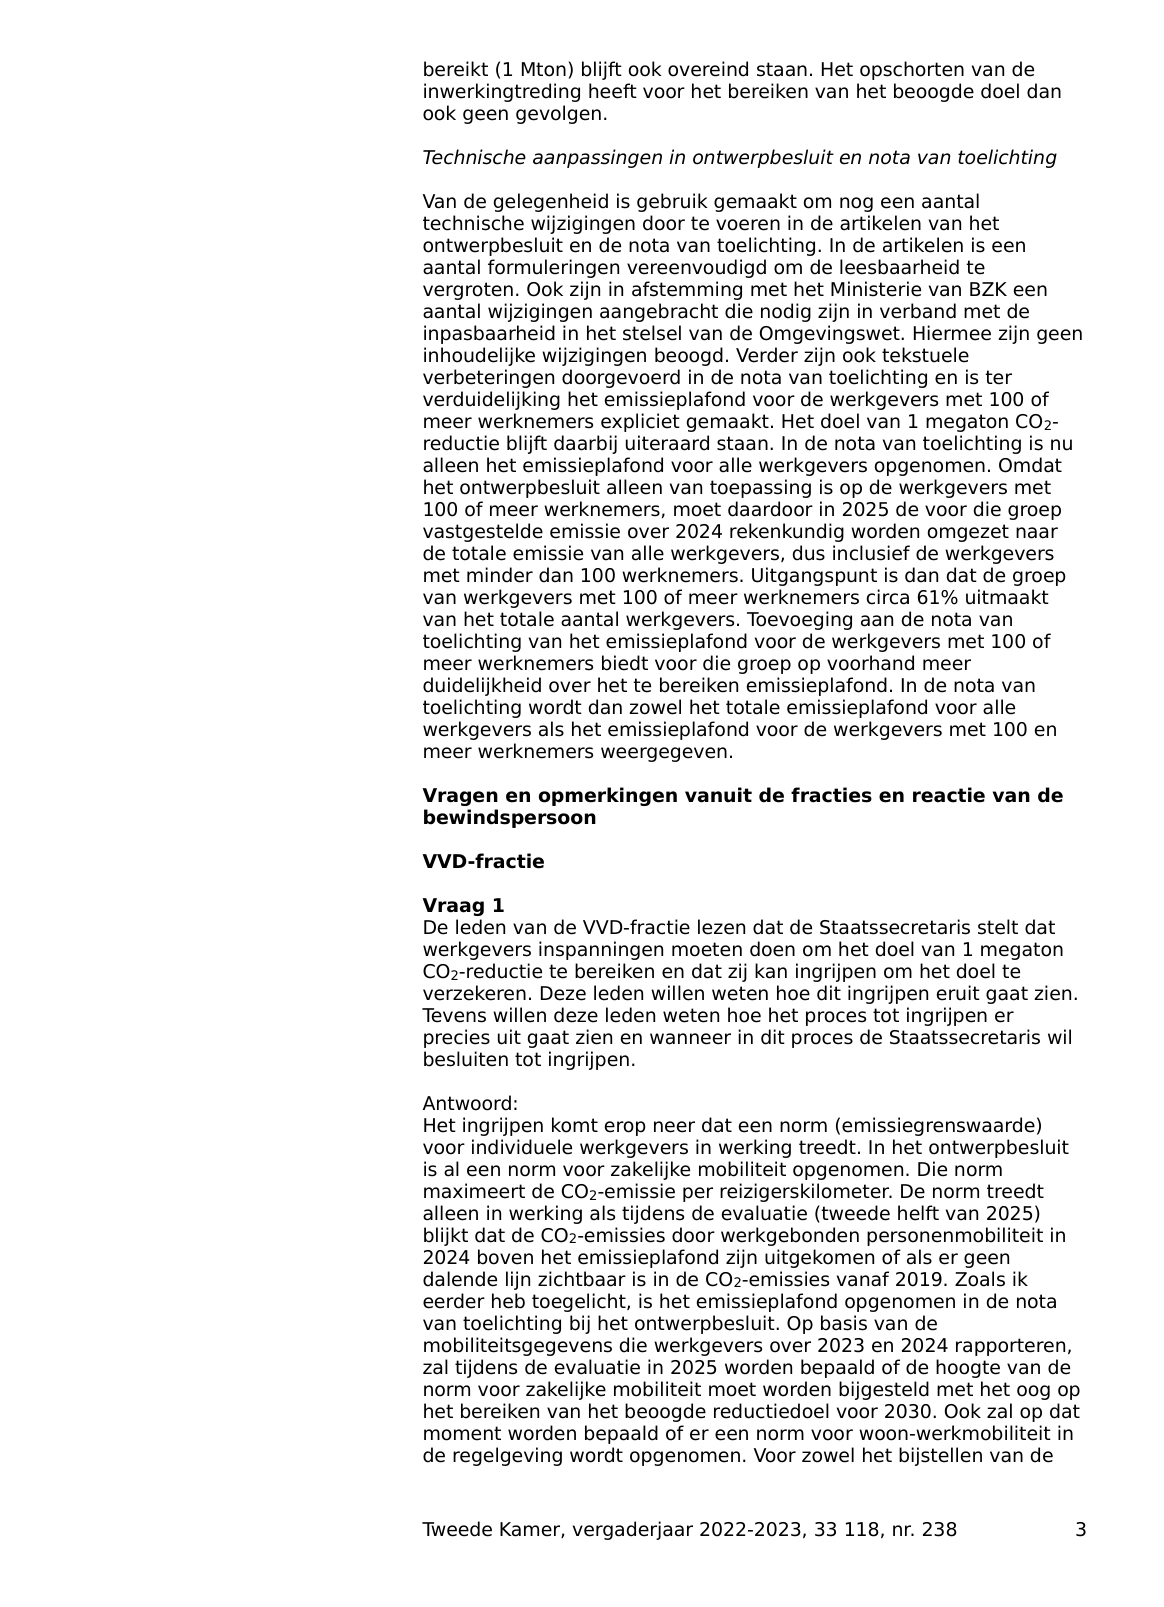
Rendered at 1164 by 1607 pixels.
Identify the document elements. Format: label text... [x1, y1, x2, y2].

text Van de gelegenheid is gebruik gemaakt om nog een aantal technische wijzigingen door te voeren in de artikelen van het ontwerpbesluit en de nota van toelichting. In de artikelen is een aantal formuleringen vereenvoudigd om de leesbaarheid te vergroten. Ook zijn in afstemming met het Ministerie van BZK een aantal wijzigingen aangebracht die nodig zijn in verband met de inpasbaarheid in het stelsel van de Omgevingswet. Hiermee zijn geen inhoudelijke wijzigingen beoogd. Verder zijn ook tekstuele verbeteringen doorgevoerd in de nota van toelichting en is ter verduidelijking het emissieplafond voor de werkgevers met 100 of meer werknemers expliciet gemaakt. Het doel van 1 megaton CO2-reductie blijft daarbij uiteraard staan. In de nota van toelichting is nu alleen het emissieplafond voor alle werkgevers opgenomen. Omdat het ontwerpbesluit alleen van toepassing is op de werkgevers met 100 of meer werknemers, moet daardoor in 2025 de voor die groep vastgestelde emissie over 2024 rekenkundig worden omgezet naar de totale emissie van alle werkgevers, dus inclusief de werkgevers met minder dan 100 werknemers. Uitgangspunt is dan dat de groep van werkgevers met 100 of meer werknemers circa 61% uitmaakt van het totale aantal werkgevers. Toevoeging aan de nota van toelichting van het emissieplafond voor de werkgevers met 100 of meer werknemers biedt voor die groep op voorhand meer duidelijkheid over het te bereiken emissieplafond. In de nota van toelichting wordt dan zowel het totale emissieplafond voor alle werkgevers als het emissieplafond voor de werkgevers met 100 en meer werknemers weergegeven. [422, 191, 1087, 763]
text De leden van de VVD-fractie lezen dat de Staatssecretaris stelt dat werkgevers inspanningen moeten doen om het doel van 1 megaton CO2-reductie te bereiken en dat zij kan ingrijpen om het doel te verzekeren. Deze leden willen weten hoe dit ingrijpen eruit gaat zien. Tevens willen deze leden weten hoe het proces tot ingrijpen er precies uit gaat zien en wanneer in dit proces de Staatssecretaris wil besluiten tot ingrijpen. [422, 917, 1087, 1071]
subtitle Technische aanpassingen in ontwerpbesluit en nota van toelichting [422, 147, 1087, 169]
text bereikt (1 Mton) blijft ook overeind staan. Het opschorten van de inwerkingtreding heeft voor het bereiken van het beoogde doel dan ook geen gevolgen. [422, 59, 1087, 125]
subtitle VVD-fractie [422, 851, 1087, 873]
text Het ingrijpen komt erop neer dat een norm (emissiegrenswaarde) voor individuele werkgevers in werking treedt. In het ontwerpbesluit is al een norm voor zakelijke mobiliteit opgenomen. Die norm maximeert de CO2-emissie per reizigerskilometer. De norm treedt alleen in werking als tijdens de evaluatie (tweede helft van 2025) blijkt dat de CO2-emissies door werkgebonden personenmobiliteit in 2024 boven het emissieplafond zijn uitgekomen of als er geen dalende lijn zichtbaar is in de CO2-emissies vanaf 2019. Zoals ik eerder heb toegelicht, is het emissieplafond opgenomen in de nota van toelichting bij het ontwerpbesluit. Op basis van de mobiliteitsgegevens die werkgevers over 2023 en 2024 rapporteren, zal tijdens de evaluatie in 2025 worden bepaald of de hoogte van de norm voor zakelijke mobiliteit moet worden bijgesteld met het oog op het bereiken van het beoogde reductiedoel voor 2030. Ook zal op dat moment worden bepaald of er een norm voor woon-werkmobiliteit in de regelgeving wordt opgenomen. Voor zowel het bijstellen van de [422, 1115, 1087, 1467]
text Antwoord: [422, 1093, 1087, 1115]
subtitle Vraag 1 [422, 895, 1087, 917]
subtitle Vragen en opmerkingen vanuit de fracties en reactie van de bewindspersoon [422, 785, 1087, 829]
